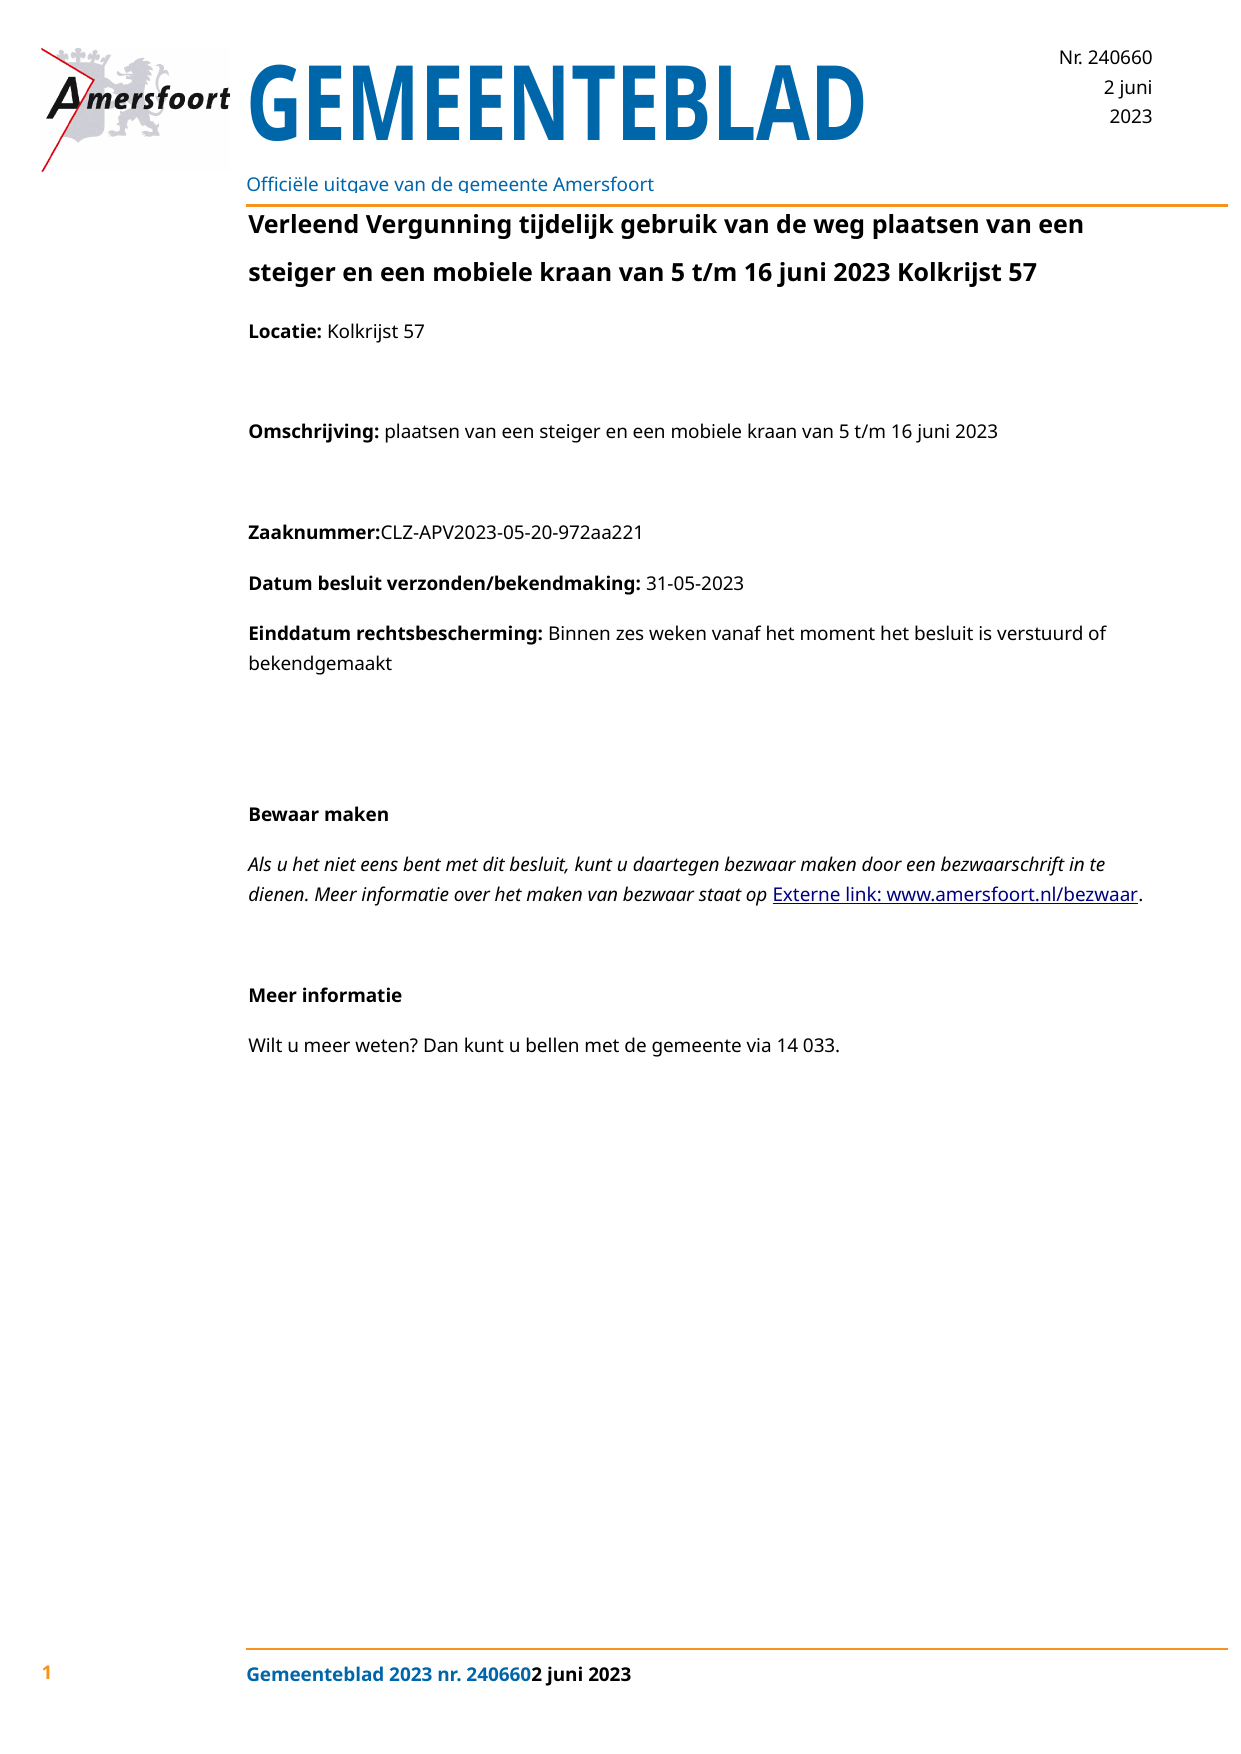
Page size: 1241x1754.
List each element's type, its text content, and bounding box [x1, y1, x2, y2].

text Meer informatie [248, 982, 1152, 1008]
text Bewaar maken [248, 801, 1152, 827]
text Einddatum rechtsbescherming: Binnen zes weken vanaf het moment het besluit is verstuurd of bekendgemaakt [248, 620, 1152, 676]
text Als u het niet eens bent met dit besluit, kunt u daartegen bezwaar maken door een bezwaarschrift in te dienen. Meer informatie over het maken van bezwaar staat op Externe link: www.amersfoort.nl/bezwaar. [248, 852, 1152, 907]
text Zaaknummer:CLZ-APV2023-05-20-972aa221 [248, 519, 1152, 545]
text Wilt u meer weten? Dan kunt u bellen met de gemeente via 14 033. [248, 1032, 1152, 1058]
text Locatie: Kolkrijst 57 [248, 318, 1152, 344]
text Verleend Vergunning tijdelijk gebruik van de weg plaatsen van een steiger en een mobiele kraan van 5 t/m 16 juni 2023 Kolkrijst 57 [248, 207, 1152, 288]
text Datum besluit verzonden/bekendmaking: 31-05-2023 [248, 570, 1152, 596]
picture [41, 47, 231, 172]
text Omschrijving: plaatsen van een steiger en een mobiele kraan van 5 t/m 16 juni 2023 [248, 419, 1152, 444]
